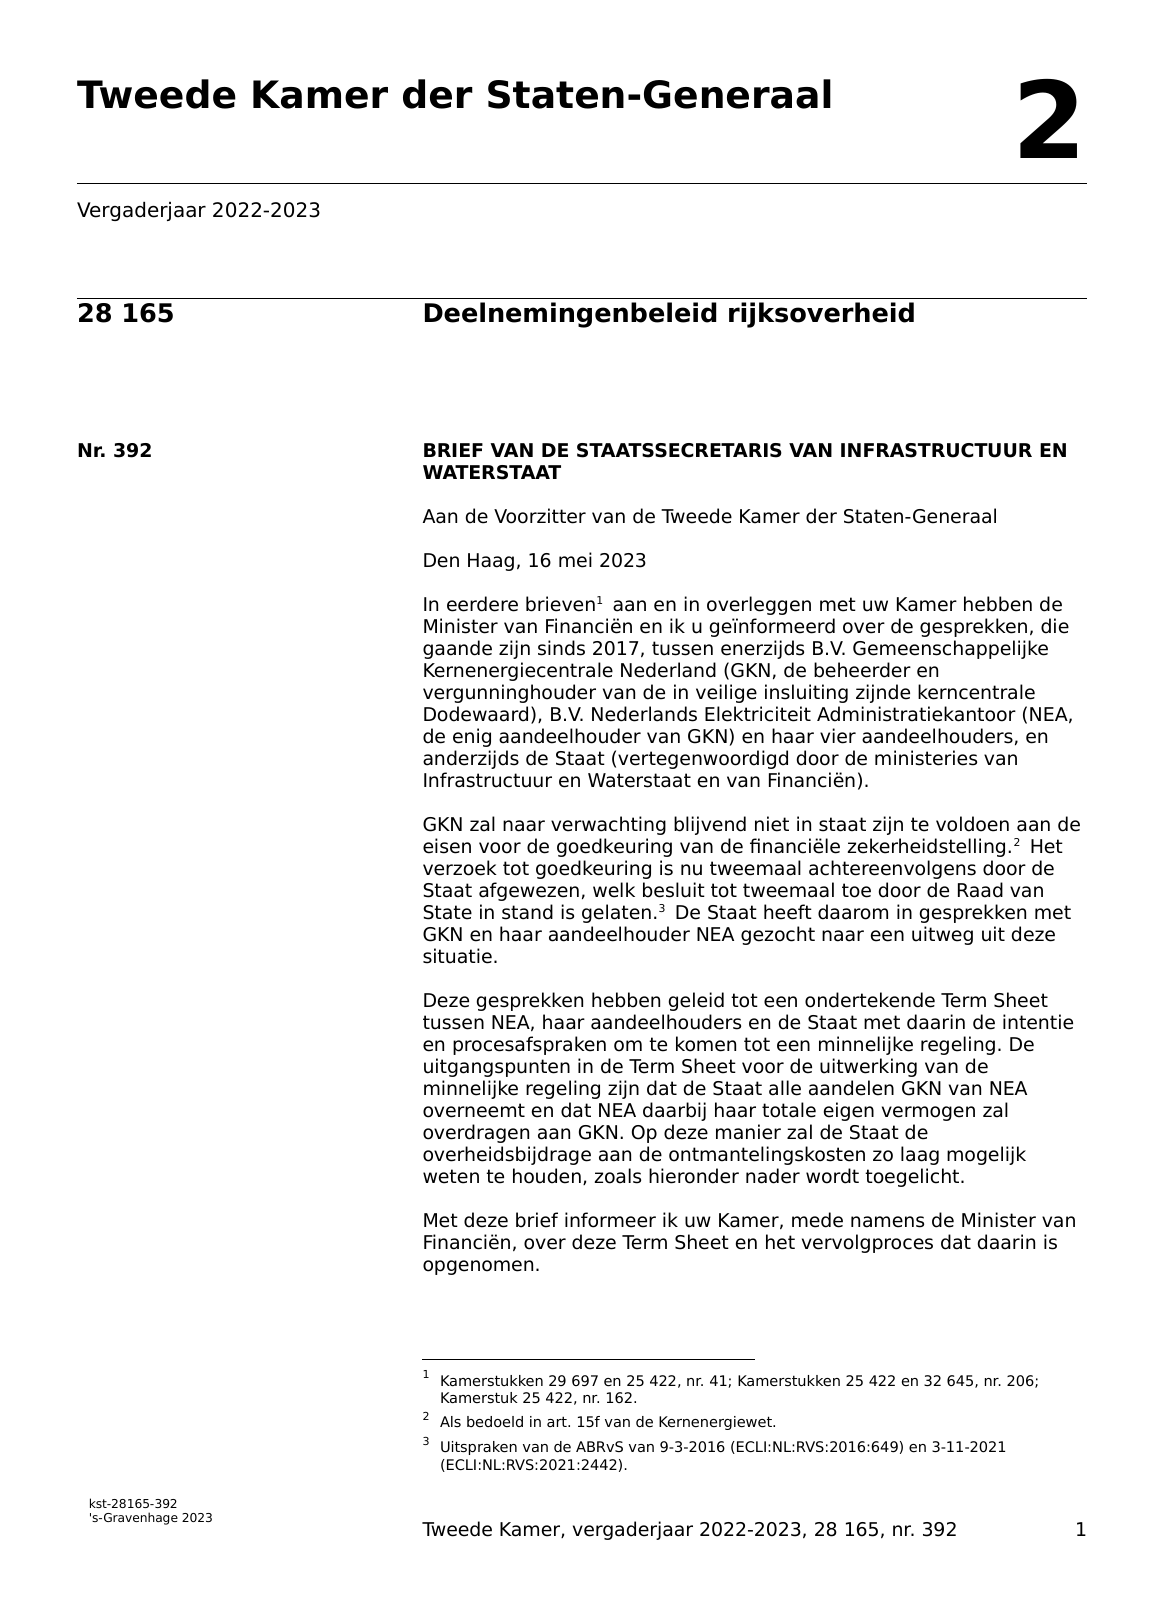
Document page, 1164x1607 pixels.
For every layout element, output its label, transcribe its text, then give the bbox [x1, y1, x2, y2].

text GKN zal naar verwachting blijvend niet in staat zijn te voldoen aan de eisen voor de goedkeuring van de financiële zekerheidstelling. Het verzoek tot goedkeuring is nu tweemaal achtereenvolgens door de Staat afgewezen, welk besluit tot tweemaal toe door de Raad van State in stand is gelaten. De Staat heeft daarom in gesprekken met GKN en haar aandeelhouder NEA gezocht naar een uitweg uit deze situatie. [422, 814, 1087, 968]
text In eerdere brieven aan en in overleggen met uw Kamer hebben de Minister van Financiën en ik u geïnformeerd over de gesprekken, die gaande zijn sinds 2017, tussen enerzijds B.V. Gemeenschappelijke Kernenergiecentrale Nederland (GKN, de beheerder en vergunninghouder van de in veilige insluiting zijnde kerncentrale Dodewaard), B.V. Nederlands Elektriciteit Administratiekantoor (NEA, de enig aandeelhouder van GKN) en haar vier aandeelhouders, en anderzijds de Staat (vertegenwoordigd door de ministeries van Infrastructuur en Waterstaat en van Financiën). [422, 594, 1087, 792]
table_header 2 [886, 59, 1087, 183]
text Met deze brief informeer ik uw Kamer, mede namens de Minister van Financiën, over deze Term Sheet en het vervolgproces dat daarin is opgenomen. [422, 1210, 1087, 1276]
text Aan de Voorzitter van de Tweede Kamer der Staten-Generaal [422, 506, 1087, 528]
text 's-Gravenhage 2023 [88, 1511, 323, 1525]
text Den Haag, 16 mei 2023 [422, 550, 1087, 572]
text kst-28165-392 [88, 1497, 323, 1511]
text Als bedoeld in art. 15f van de Kernenergiewet. [422, 1410, 1087, 1432]
table_header Tweede Kamer der Staten-Generaal [77, 59, 886, 183]
text Uitspraken van de ABRvS van 9-3-2016 (ECLI:NL:RVS:2016:649) en 3-11-2021 (ECLI:NL:RVS:2021:2442). [422, 1435, 1087, 1474]
text Kamerstukken 29 697 en 25 422, nr. 41; Kamerstukken 25 422 en 32 645, nr. 206; Kamerstuk 25 422, nr. 162. [422, 1368, 1087, 1407]
subtitle 28 165 Deelnemingenbeleid rijksoverheid [77, 299, 1087, 329]
subtitle Nr. 392 BRIEF VAN DE STAATSSECRETARIS VAN INFRASTRUCTUUR EN WATERSTAAT [77, 440, 1087, 484]
table_cell Vergaderjaar 2022-2023 [77, 184, 1087, 298]
text Deze gesprekken hebben geleid tot een ondertekende Term Sheet tussen NEA, haar aandeelhouders en de Staat met daarin de intentie en procesafspraken om te komen tot een minnelijke regeling. De uitgangspunten in de Term Sheet voor de uitwerking van de minnelijke regeling zijn dat de Staat alle aandelen GKN van NEA overneemt en dat NEA daarbij haar totale eigen vermogen zal overdragen aan GKN. Op deze manier zal de Staat de overheidsbijdrage aan de ontmantelingskosten zo laag mogelijk weten te houden, zoals hieronder nader wordt toegelicht. [422, 990, 1087, 1188]
